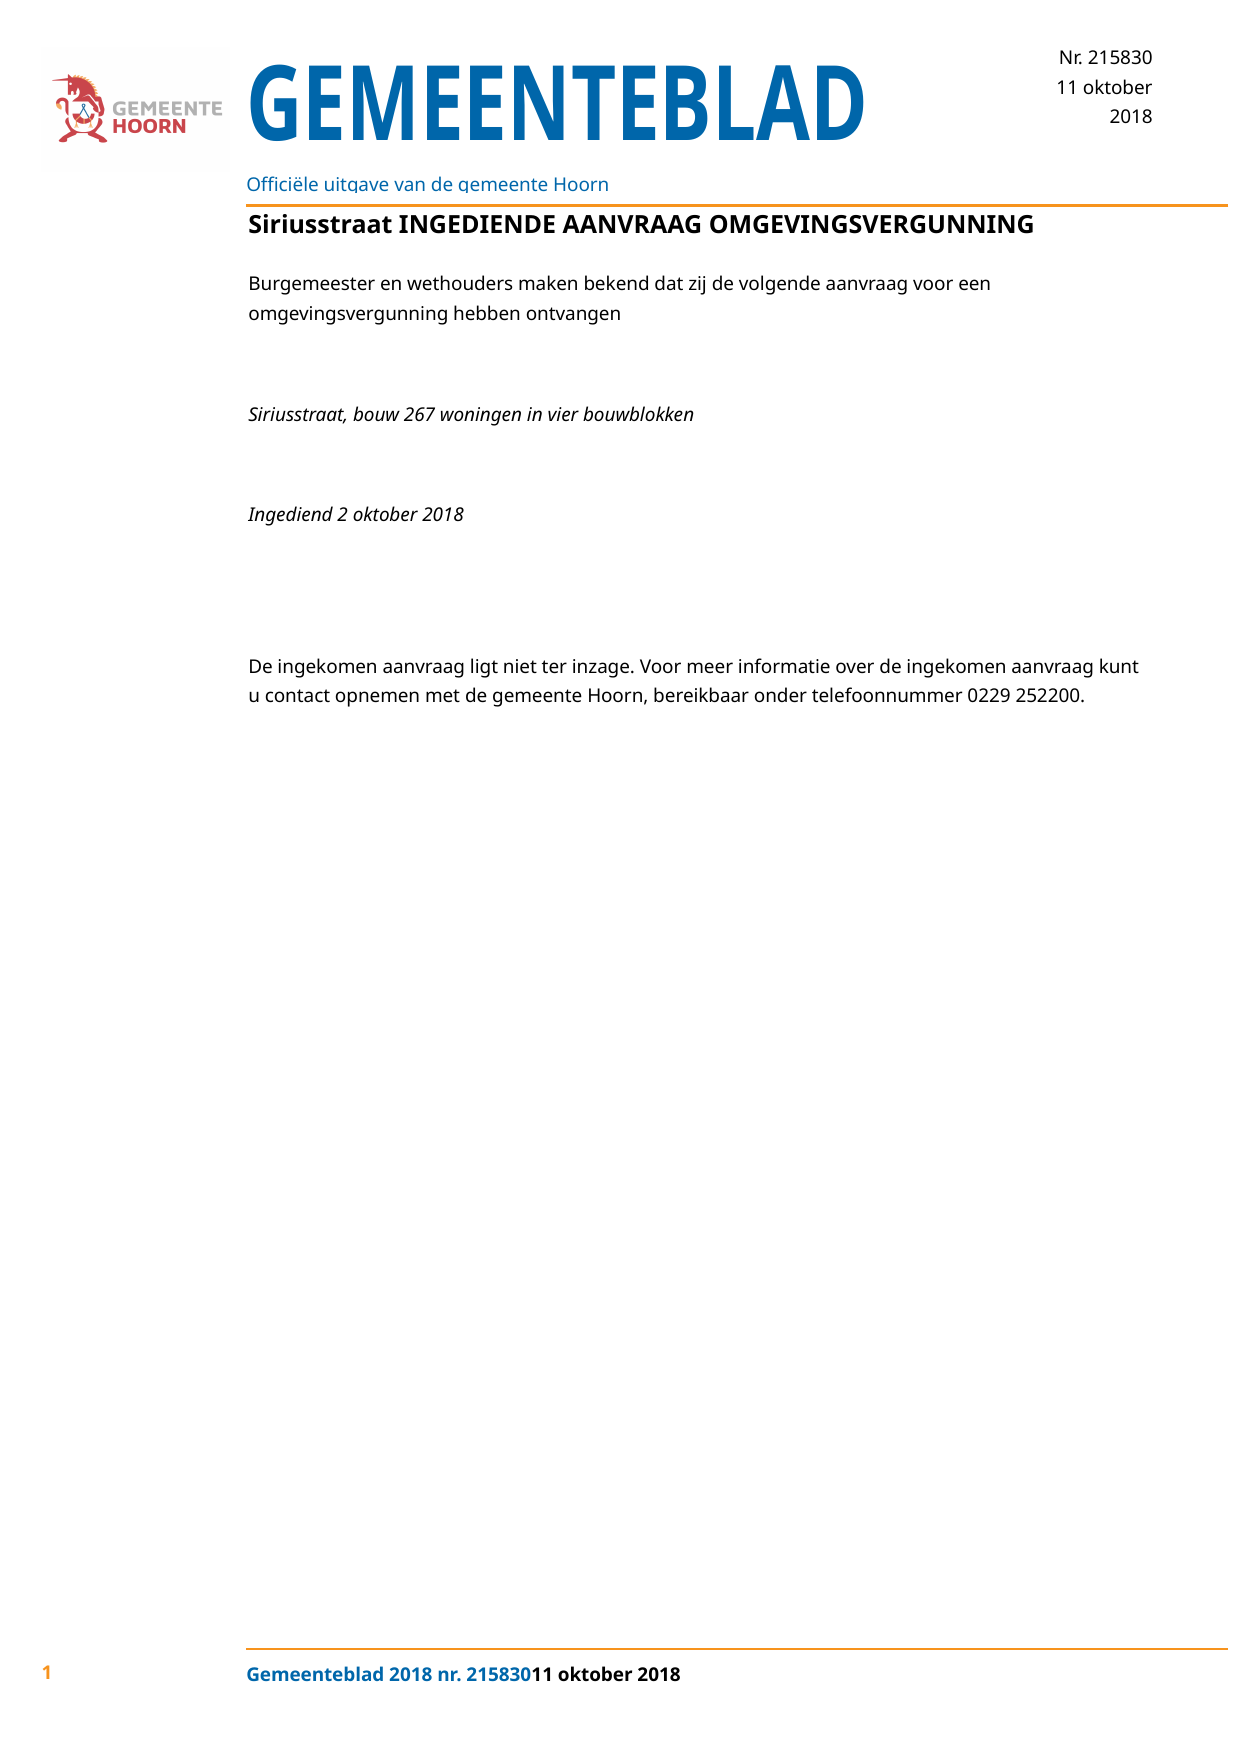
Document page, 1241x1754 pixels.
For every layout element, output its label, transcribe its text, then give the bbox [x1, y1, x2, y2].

text De ingekomen aanvraag ligt niet ter inzage. Voor meer informatie over de ingekomen aanvraag kunt u contact opnemen met de gemeente Hoorn, bereikbaar onder telefoonnummer 0229 252200. [248, 653, 1152, 708]
text Burgemeester en wethouders maken bekend dat zij de volgende aanvraag voor een omgevingsvergunning hebben ontvangen [248, 270, 1152, 326]
text Siriusstraat, bouw 267 woningen in vier bouwblokken [248, 401, 1152, 426]
picture [41, 47, 231, 172]
text Ingediend 2 oktober 2018 [248, 502, 1152, 527]
text Siriusstraat INGEDIENDE AANVRAAG OMGEVINGSVERGUNNING [248, 207, 1152, 241]
